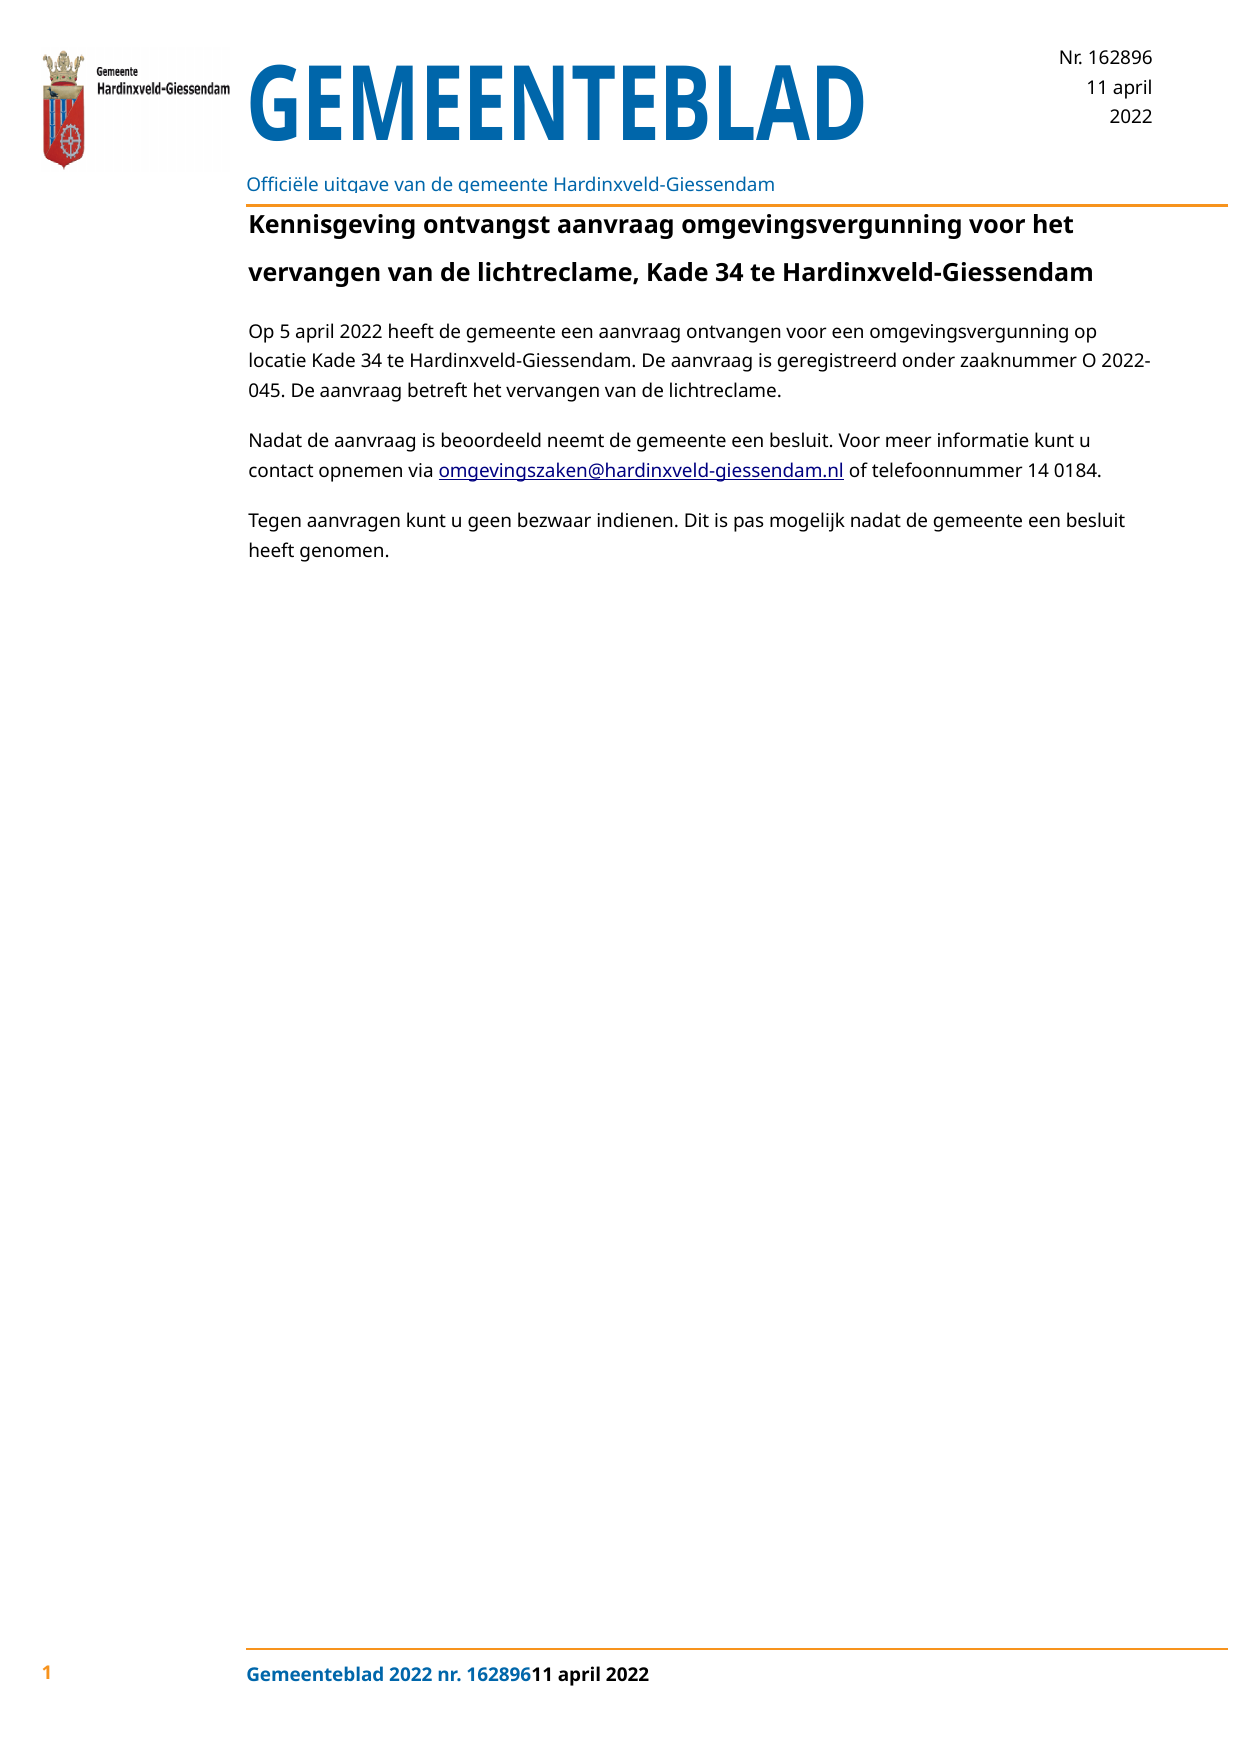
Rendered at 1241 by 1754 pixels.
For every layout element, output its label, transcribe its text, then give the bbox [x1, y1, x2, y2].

text Op 5 april 2022 heeft de gemeente een aanvraag ontvangen voor een omgevingsvergunning op locatie Kade 34 te Hardinxveld-Giessendam. De aanvraag is geregistreerd onder zaaknummer O 2022-045. De aanvraag betreft het vervangen van de lichtreclame. [248, 318, 1152, 403]
text Tegen aanvragen kunt u geen bezwaar indienen. Dit is pas mogelijk nadat de gemeente een besluit heeft genomen. [248, 507, 1152, 563]
text Nadat de aanvraag is beoordeeld neemt de gemeente een besluit. Voor meer informatie kunt u contact opnemen via omgevingszaken@hardinxveld-giessendam.nl of telefoonnummer 14 0184. [248, 427, 1152, 483]
text Kennisgeving ontvangst aanvraag omgevingsvergunning voor het vervangen van de lichtreclame, Kade 34 te Hardinxveld-Giessendam [248, 207, 1152, 288]
picture [41, 47, 231, 172]
